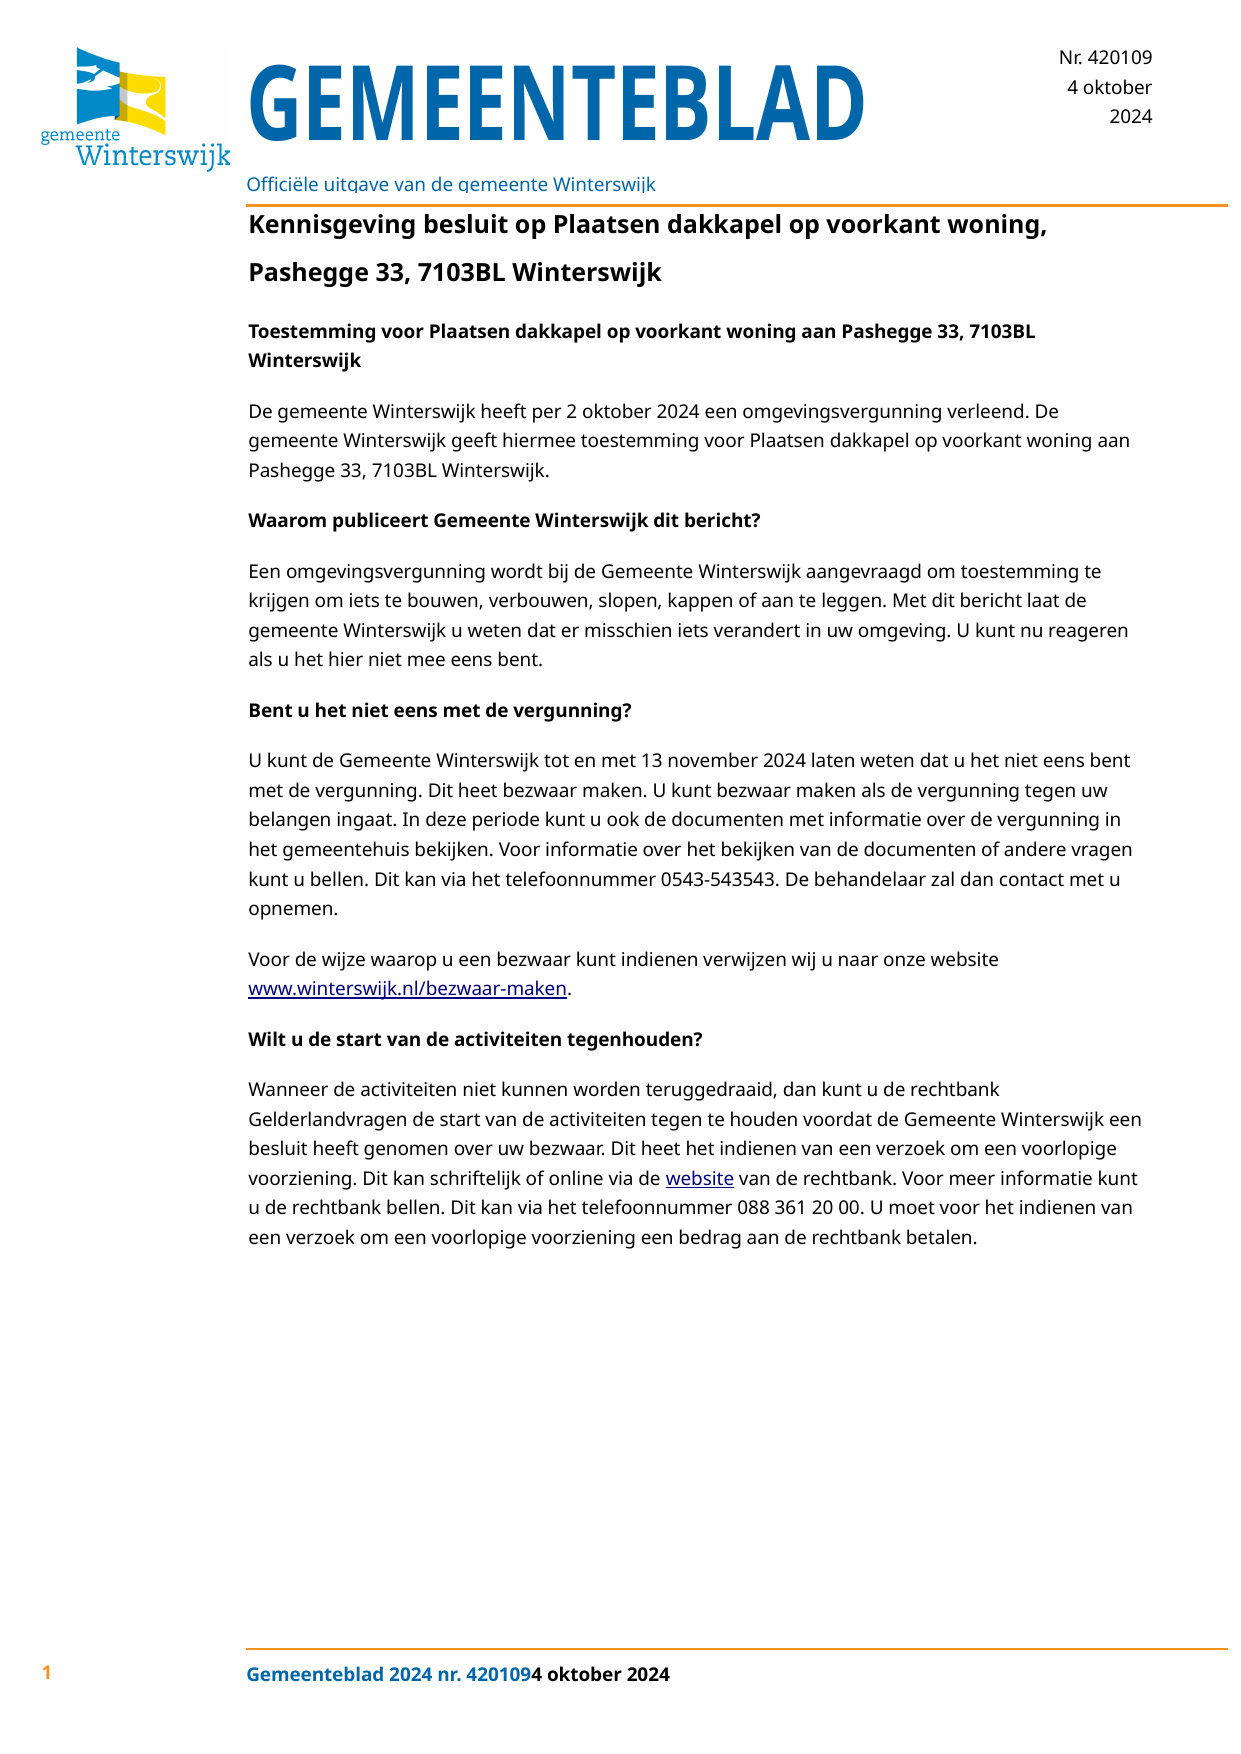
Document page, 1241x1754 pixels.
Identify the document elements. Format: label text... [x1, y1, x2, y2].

text Wilt u de start van de activiteiten tegenhouden? [248, 1026, 1152, 1052]
text Voor de wijze waarop u een bezwaar kunt indienen verwijzen wij u naar onze website www.winterswijk.nl/bezwaar-maken. [248, 946, 1152, 1001]
text Kennisgeving besluit op Plaatsen dakkapel op voorkant woning, Pashegge 33, 7103BL Winterswijk [248, 207, 1152, 288]
text Toestemming voor Plaatsen dakkapel op voorkant woning aan Pashegge 33, 7103BL Winterswijk [248, 318, 1152, 373]
text De gemeente Winterswijk heeft per 2 oktober 2024 een omgevingsvergunning verleend. De gemeente Winterswijk geeft hiermee toestemming voor Plaatsen dakkapel op voorkant woning aan Pashegge 33, 7103BL Winterswijk. [248, 398, 1152, 483]
text Een omgevingsvergunning wordt bij de Gemeente Winterswijk aangevraagd om toestemming te krijgen om iets te bouwen, verbouwen, slopen, kappen of aan te leggen. Met dit bericht laat de gemeente Winterswijk u weten dat er misschien iets verandert in uw omgeving. U kunt nu reageren als u het hier niet mee eens bent. [248, 558, 1152, 672]
picture [225, 153, 231, 162]
text Waarom publiceert Gemeente Winterswijk dit bericht? [248, 507, 1152, 533]
picture [41, 47, 231, 172]
text Wanneer de activiteiten niet kunnen worden teruggedraaid, dan kunt u de rechtbank Gelderlandvragen de start van de activiteiten tegen te houden voordat de Gemeente Winterswijk een besluit heeft genomen over uw bezwaar. Dit heet het indienen van een verzoek om een voorlopige voorziening. Dit kan schriftelijk of online via de website van de rechtbank. Voor meer informatie kunt u de rechtbank bellen. Dit kan via het telefoonnummer 088 361 20 00. U moet voor het indienen van een verzoek om een voorlopige voorziening een bedrag aan de rechtbank betalen. [248, 1076, 1152, 1250]
text Bent u het niet eens met de vergunning? [248, 697, 1152, 723]
text U kunt de Gemeente Winterswijk tot en met 13 november 2024 laten weten dat u het niet eens bent met de vergunning. Dit heet bezwaar maken. U kunt bezwaar maken als de vergunning tegen uw belangen ingaat. In deze periode kunt u ook de documenten met informatie over de vergunning in het gemeentehuis bekijken. Voor informatie over het bekijken van de documenten of andere vragen kunt u bellen. Dit kan via het telefoonnummer 0543-543543. De behandelaar zal dan contact met u opnemen. [248, 747, 1152, 921]
